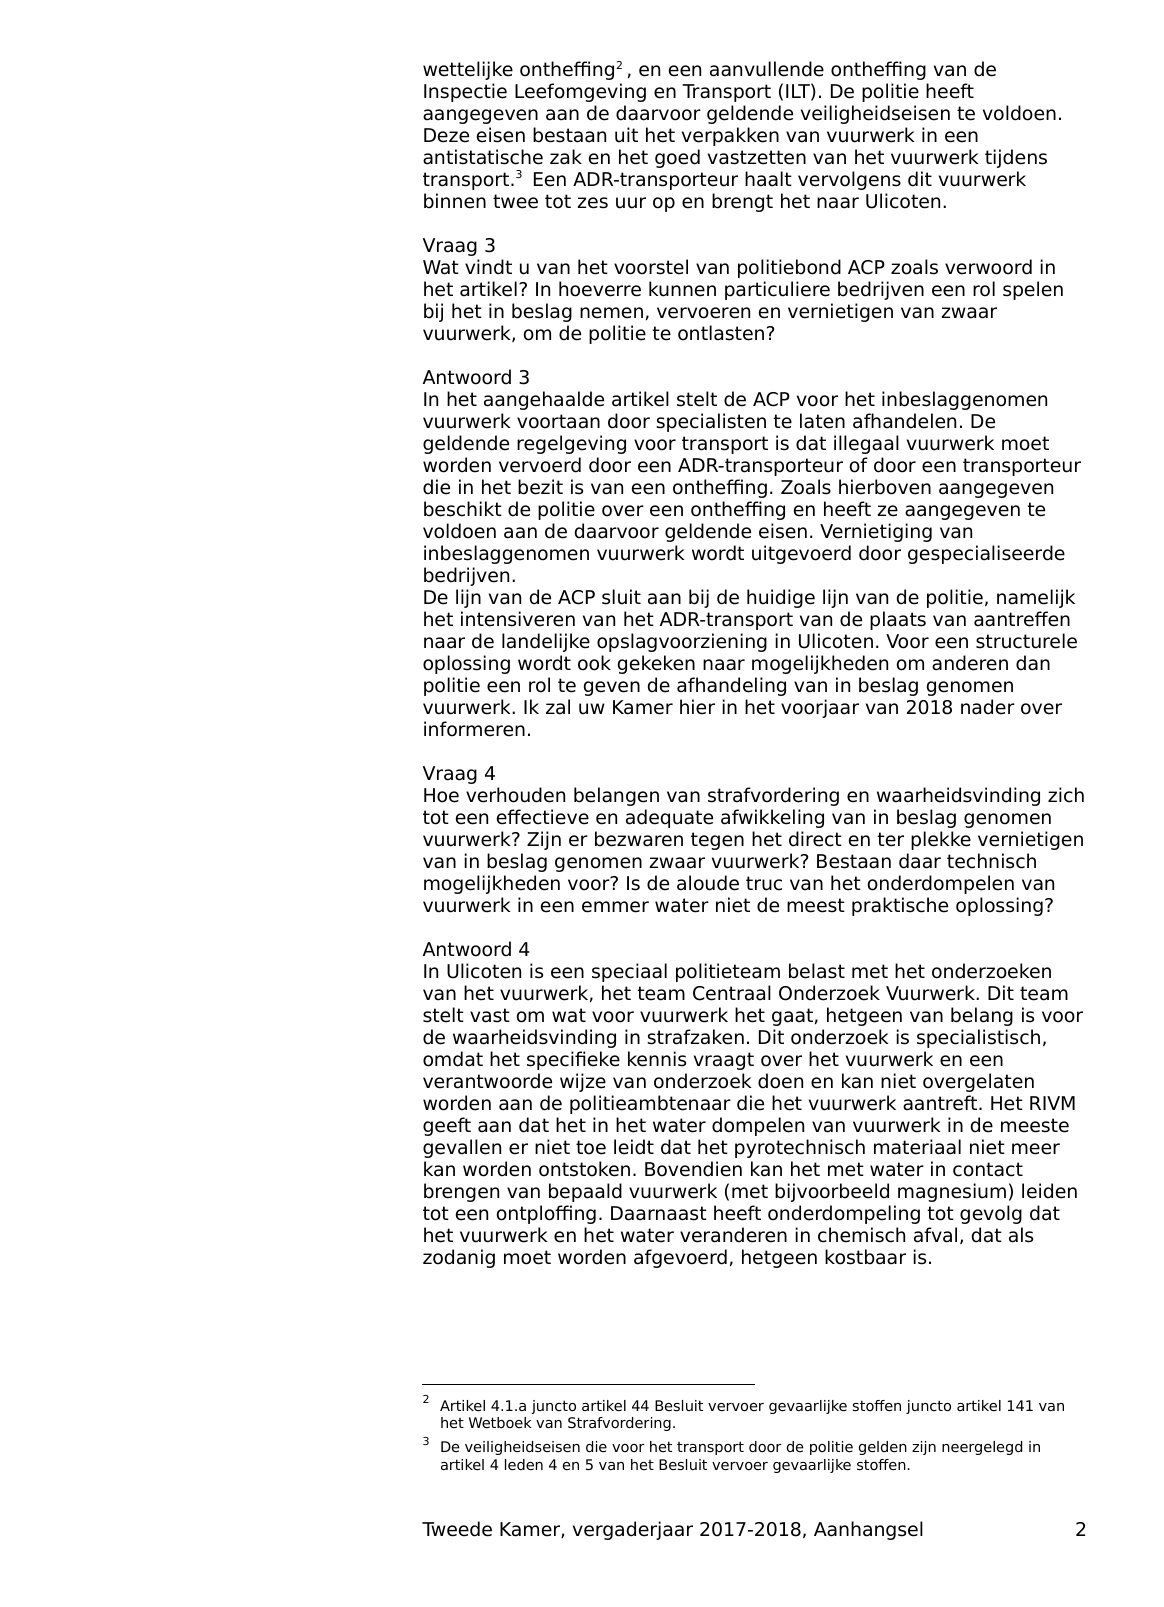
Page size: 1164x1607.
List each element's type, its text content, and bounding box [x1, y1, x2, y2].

text Antwoord 4 [422, 939, 1087, 961]
text De veiligheidseisen die voor het transport door de politie gelden zijn neergelegd in artikel 4 leden 4 en 5 van het Besluit vervoer gevaarlijke stoffen. [422, 1435, 1087, 1474]
text In het aangehaalde artikel stelt de ACP voor het inbeslaggenomen vuurwerk voortaan door specialisten te laten afhandelen. De geldende regelgeving voor transport is dat illegaal vuurwerk moet worden vervoerd door een ADR-transporteur of door een transporteur die in het bezit is van een ontheffing. Zoals hierboven aangegeven beschikt de politie over een ontheffing en heeft ze aangegeven te voldoen aan de daarvoor geldende eisen. Vernietiging van inbeslaggenomen vuurwerk wordt uitgevoerd door gespecialiseerde bedrijven. [422, 389, 1087, 587]
text Artikel 4.1.a juncto artikel 44 Besluit vervoer gevaarlijke stoffen juncto artikel 141 van het Wetboek van Strafvordering. [422, 1393, 1087, 1432]
text In Ulicoten is een speciaal politieteam belast met het onderzoeken van het vuurwerk, het team Centraal Onderzoek Vuurwerk. Dit team stelt vast om wat voor vuurwerk het gaat, hetgeen van belang is voor de waarheidsvinding in strafzaken. Dit onderzoek is specialistisch, omdat het specifieke kennis vraagt over het vuurwerk en een verantwoorde wijze van onderzoek doen en kan niet overgelaten worden aan de politieambtenaar die het vuurwerk aantreft. Het RIVM geeft aan dat het in het water dompelen van vuurwerk in de meeste gevallen er niet toe leidt dat het pyrotechnisch materiaal niet meer kan worden ontstoken. Bovendien kan het met water in contact brengen van bepaald vuurwerk (met bijvoorbeeld magnesium) leiden tot een ontploffing. Daarnaast heeft onderdompeling tot gevolg dat het vuurwerk en het water veranderen in chemisch afval, dat als zodanig moet worden afgevoerd, hetgeen kostbaar is. [422, 961, 1087, 1269]
text Antwoord 3 [422, 367, 1087, 389]
text Hoe verhouden belangen van strafvordering en waarheidsvinding zich tot een effectieve en adequate afwikkeling van in beslag genomen vuurwerk? Zijn er bezwaren tegen het direct en ter plekke vernietigen van in beslag genomen zwaar vuurwerk? Bestaan daar technisch mogelijkheden voor? Is de aloude truc van het onderdompelen van vuurwerk in een emmer water niet de meest praktische oplossing? [422, 785, 1087, 917]
text Vraag 3 [422, 235, 1087, 257]
text De lijn van de ACP sluit aan bij de huidige lijn van de politie, namelijk het intensiveren van het ADR-transport van de plaats van aantreffen naar de landelijke opslagvoorziening in Ulicoten. Voor een structurele oplossing wordt ook gekeken naar mogelijkheden om anderen dan politie een rol te geven de afhandeling van in beslag genomen vuurwerk. Ik zal uw Kamer hier in het voorjaar van 2018 nader over informeren. [422, 587, 1087, 741]
text Vraag 4 [422, 763, 1087, 785]
text wettelijke ontheffing, en een aanvullende ontheffing van de Inspectie Leefomgeving en Transport (ILT). De politie heeft aangegeven aan de daarvoor geldende veiligheidseisen te voldoen. Deze eisen bestaan uit het verpakken van vuurwerk in een antistatische zak en het goed vastzetten van het vuurwerk tijdens transport. Een ADR-transporteur haalt vervolgens dit vuurwerk binnen twee tot zes uur op en brengt het naar Ulicoten. [422, 59, 1087, 213]
text Wat vindt u van het voorstel van politiebond ACP zoals verwoord in het artikel? In hoeverre kunnen particuliere bedrijven een rol spelen bij het in beslag nemen, vervoeren en vernietigen van zwaar vuurwerk, om de politie te ontlasten? [422, 257, 1087, 345]
